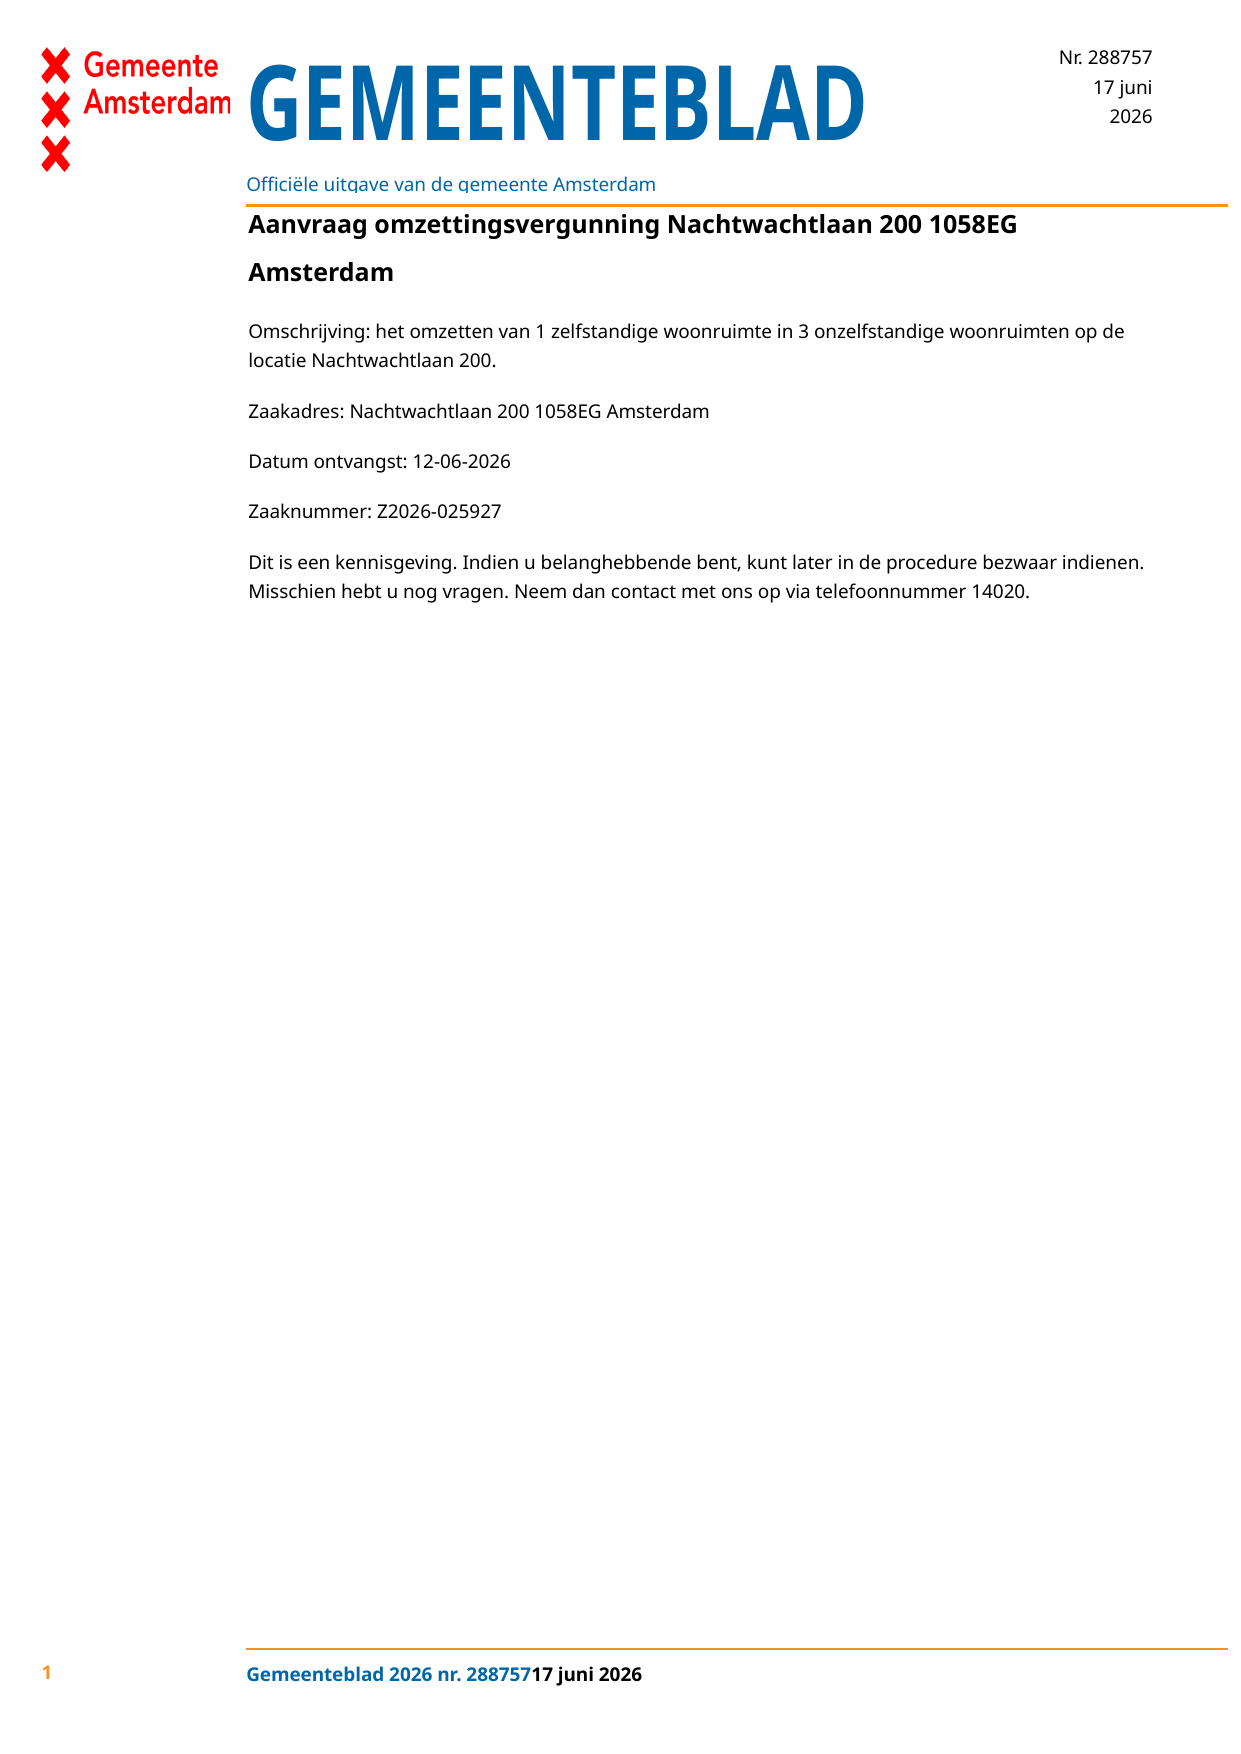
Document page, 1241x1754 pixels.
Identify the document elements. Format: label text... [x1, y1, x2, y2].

text Omschrijving: het omzetten van 1 zelfstandige woonruimte in 3 onzelfstandige woonruimten op de locatie Nachtwachtlaan 200. [248, 318, 1152, 373]
text Zaaknummer: Z2026-025927 [248, 499, 1152, 524]
text Aanvraag omzettingsvergunning Nachtwachtlaan 200 1058EG Amsterdam [248, 207, 1152, 288]
text Zaakadres: Nachtwachtlaan 200 1058EG Amsterdam [248, 398, 1152, 424]
text Dit is een kennisgeving. Indien u belanghebbende bent, kunt later in de procedure bezwaar indienen. Misschien hebt u nog vragen. Neem dan contact met ons op via telefoonnummer 14020. [248, 549, 1152, 604]
picture [41, 47, 231, 172]
text Datum ontvangst: 12-06-2026 [248, 448, 1152, 474]
